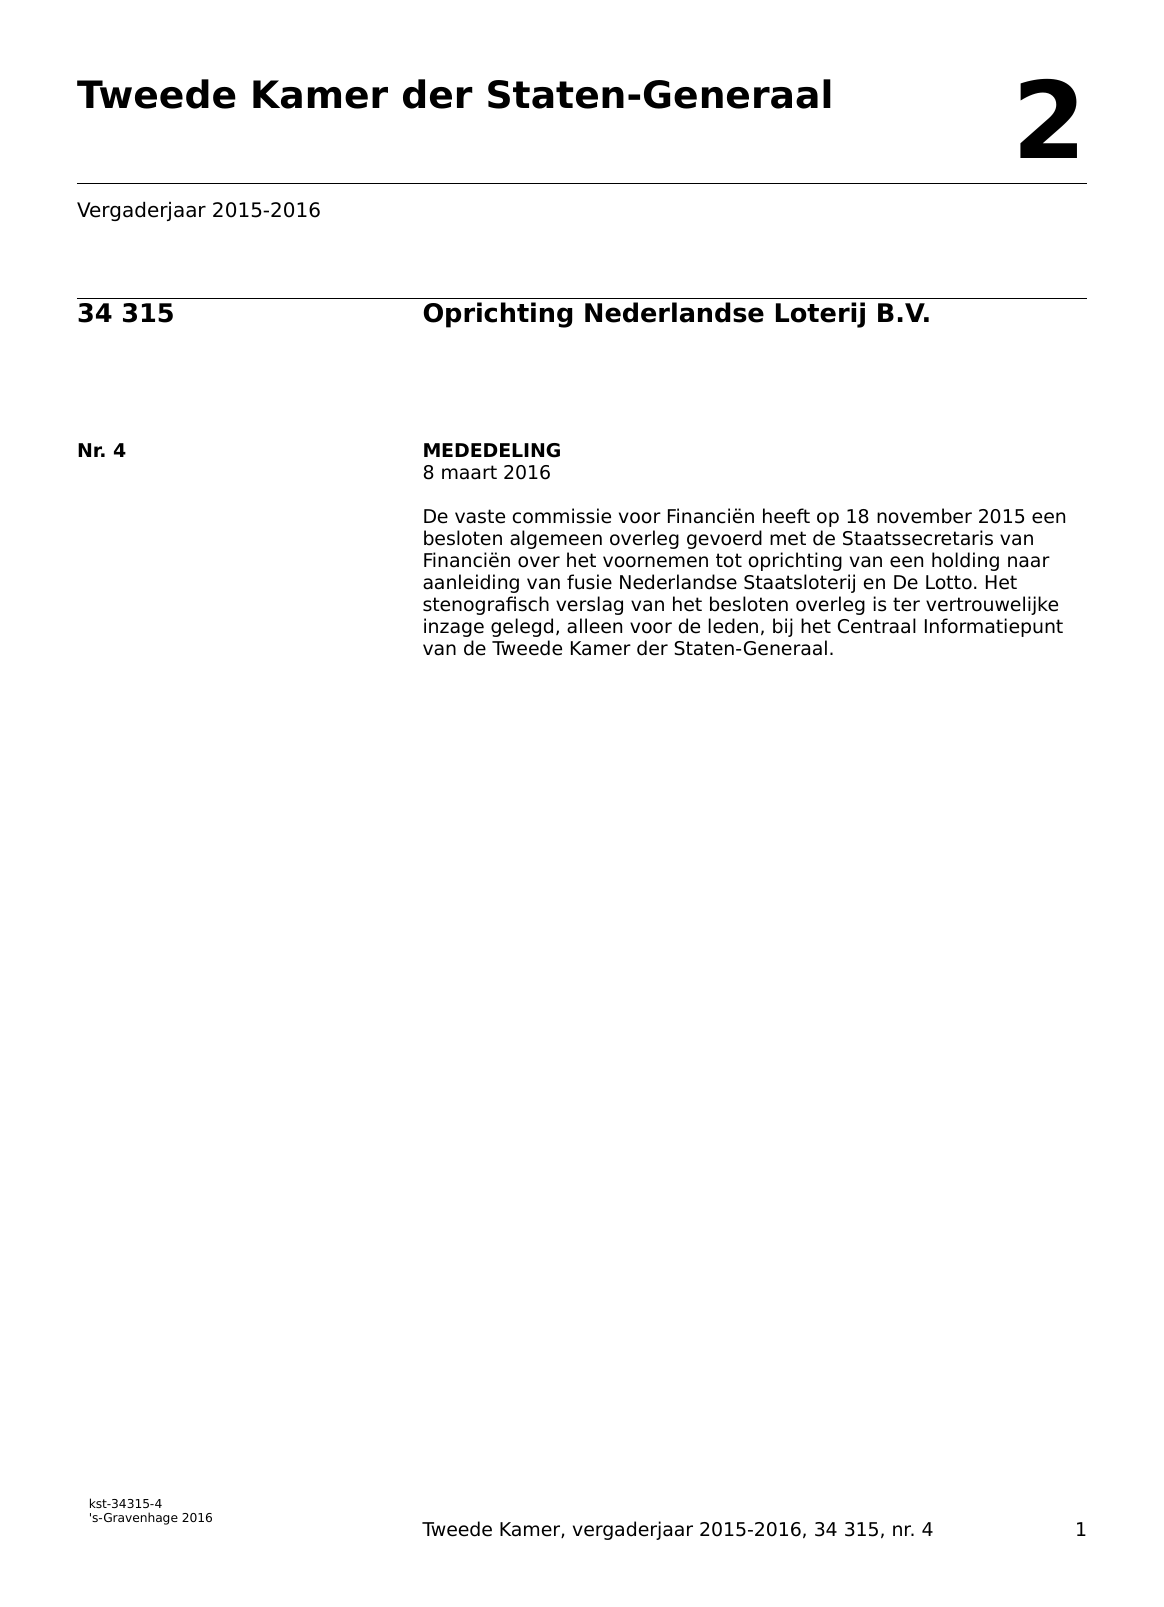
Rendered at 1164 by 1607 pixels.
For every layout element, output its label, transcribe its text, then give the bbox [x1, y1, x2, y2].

text De vaste commissie voor Financiën heeft op 18 november 2015 een besloten algemeen overleg gevoerd met de Staatssecretaris van Financiën over het voornemen tot oprichting van een holding naar aanleiding van fusie Nederlandse Staatsloterij en De Lotto. Het stenografisch verslag van het besloten overleg is ter vertrouwelijke inzage gelegd, alleen voor de leden, bij het Centraal Informatiepunt van de Tweede Kamer der Staten-Generaal. [422, 506, 1087, 660]
text 8 maart 2016 [422, 462, 1087, 484]
table_cell Vergaderjaar 2015-2016 [77, 184, 1087, 298]
text 's-Gravenhage 2016 [88, 1511, 323, 1525]
subtitle 34 315 Oprichting Nederlandse Loterij B.V. [77, 299, 1087, 329]
text kst-34315-4 [88, 1497, 323, 1511]
table_header 2 [886, 59, 1087, 183]
subtitle Nr. 4 MEDEDELING [77, 440, 1087, 462]
table_header Tweede Kamer der Staten-Generaal [77, 59, 886, 183]
